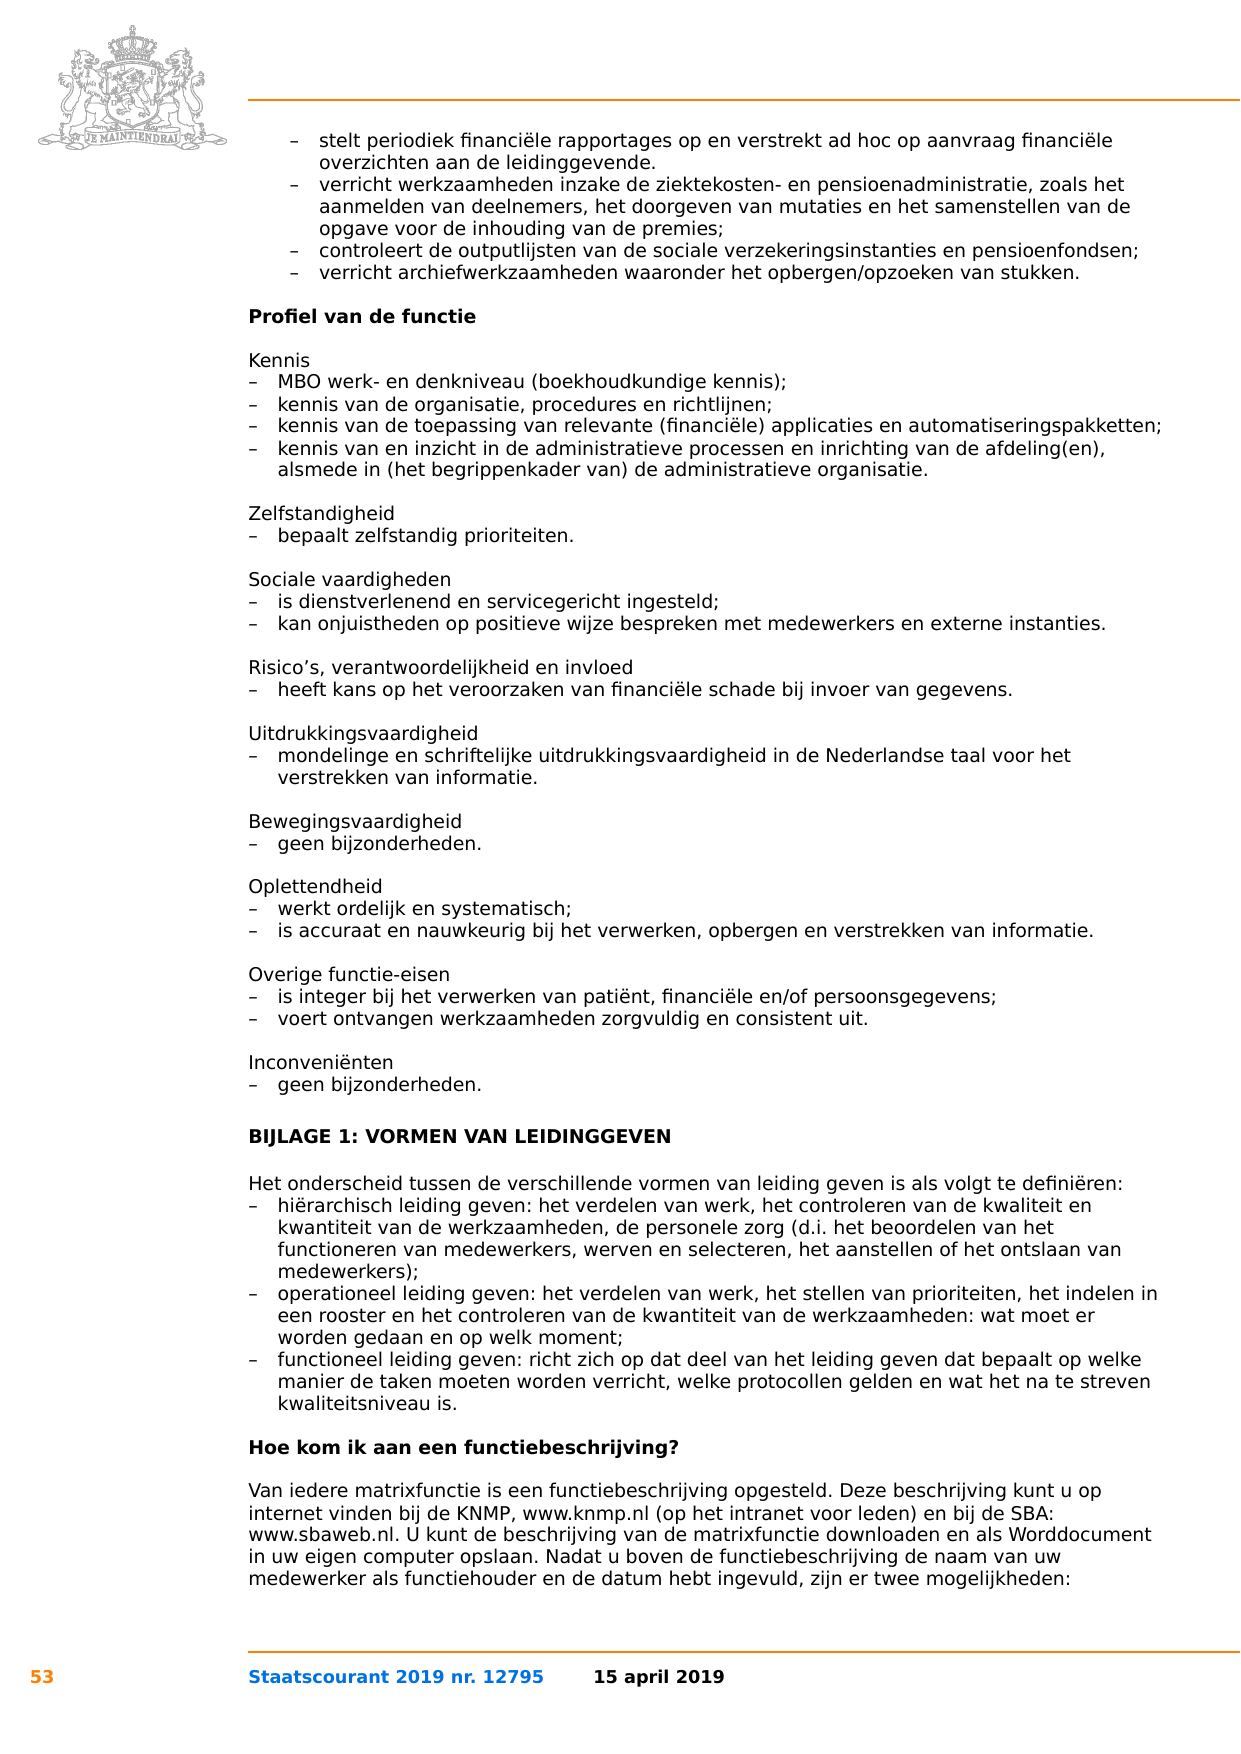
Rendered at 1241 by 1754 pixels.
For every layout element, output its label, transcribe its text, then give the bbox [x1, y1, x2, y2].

text – bepaalt zelfstandig prioriteiten. [248, 525, 1163, 547]
text Kennis [248, 349, 1163, 371]
text Oplettendheid [248, 876, 1163, 898]
text – MBO werk- en denkniveau (boekhoudkundige kennis); [248, 371, 1163, 393]
text – kennis van de toepassing van relevante (financiële) applicaties en automatiseringspakketten; [248, 415, 1163, 437]
text – controleert de outputlijsten van de sociale verzekeringsinstanties en pensioenfondsen; [289, 240, 1163, 262]
text Inconveniënten [248, 1052, 1163, 1074]
text – werkt ordelijk en systematisch; [248, 898, 1163, 920]
text – geen bijzonderheden. [248, 1074, 1163, 1096]
text – functioneel leiding geven: richt zich op dat deel van het leiding geven dat bepaalt op welke manier de taken moeten worden verricht, welke protocollen gelden en wat het na te streven kwaliteitsniveau is. [248, 1349, 1163, 1415]
text Risico’s, verantwoordelijkheid en invloed [248, 657, 1163, 679]
text – is dienstverlenend en servicegericht ingesteld; [248, 591, 1163, 613]
text – heeft kans op het veroorzaken van financiële schade bij invoer van gegevens. [248, 679, 1163, 701]
subtitle Profiel van de functie [248, 306, 1163, 328]
text – verricht archiefwerkzaamheden waaronder het opbergen/opzoeken van stukken. [289, 262, 1163, 284]
text Van iedere matrixfunctie is een functiebeschrijving opgesteld. Deze beschrijving kunt u op internet vinden bij de KNMP, www.knmp.nl (op het intranet voor leden) en bij de SBA: www.sbaweb.nl. U kunt de beschrijving van de matrixfunctie downloaden en als Worddocument in uw eigen computer opslaan. Nadat u boven de functiebeschrijving de naam van uw medewerker als functiehouder en de datum hebt ingevuld, zijn er twee mogelijkheden: [248, 1480, 1163, 1590]
text Overige functie-eisen [248, 964, 1163, 986]
text – is accuraat en nauwkeurig bij het verwerken, opbergen en verstrekken van informatie. [248, 920, 1163, 942]
text – kan onjuistheden op positieve wijze bespreken met medewerkers en externe instanties. [248, 613, 1163, 635]
text Het onderscheid tussen de verschillende vormen van leiding geven is als volgt te definiëren: [248, 1173, 1163, 1195]
text – hiërarchisch leiding geven: het verdelen van werk, het controleren van de kwaliteit en kwantiteit van de werkzaamheden, de personele zorg (d.i. het beoordelen van het functioneren van medewerkers, werven en selecteren, het aanstellen of het ontslaan van medewerkers); [248, 1195, 1163, 1283]
text – kennis van en inzicht in de administratieve processen en inrichting van de afdeling(en), alsmede in (het begrippenkader van) de administratieve organisatie. [248, 437, 1163, 481]
text Sociale vaardigheden [248, 569, 1163, 591]
text Uitdrukkingsvaardigheid [248, 723, 1163, 745]
text – geen bijzonderheden. [248, 832, 1163, 854]
subtitle Hoe kom ik aan een functiebeschrijving? [248, 1437, 1163, 1458]
text – operationeel leiding geven: het verdelen van werk, het stellen van prioriteiten, het indelen in een rooster en het controleren van de kwantiteit van de werkzaamheden: wat moet er worden gedaan en op welk moment; [248, 1283, 1163, 1349]
text – stelt periodiek financiële rapportages op en verstrekt ad hoc op aanvraag financiële overzichten aan de leidinggevende. [289, 130, 1163, 174]
text Bewegingsvaardigheid [248, 811, 1163, 832]
text – verricht werkzaamheden inzake de ziektekosten- en pensioenadministratie, zoals het aanmelden van deelnemers, het doorgeven van mutaties en het samenstellen van de opgave voor de inhouding van de premies; [289, 174, 1163, 240]
picture [38, 25, 227, 150]
subtitle BIJLAGE 1: VORMEN VAN LEIDINGGEVEN [248, 1126, 1163, 1148]
text – mondelinge en schriftelijke uitdrukkingsvaardigheid in de Nederlandse taal voor het verstrekken van informatie. [248, 745, 1163, 789]
text – voert ontvangen werkzaamheden zorgvuldig en consistent uit. [248, 1008, 1163, 1030]
text – kennis van de organisatie, procedures en richtlijnen; [248, 393, 1163, 415]
text Zelfstandigheid [248, 503, 1163, 525]
text – is integer bij het verwerken van patiënt, financiële en/of persoonsgegevens; [248, 986, 1163, 1008]
